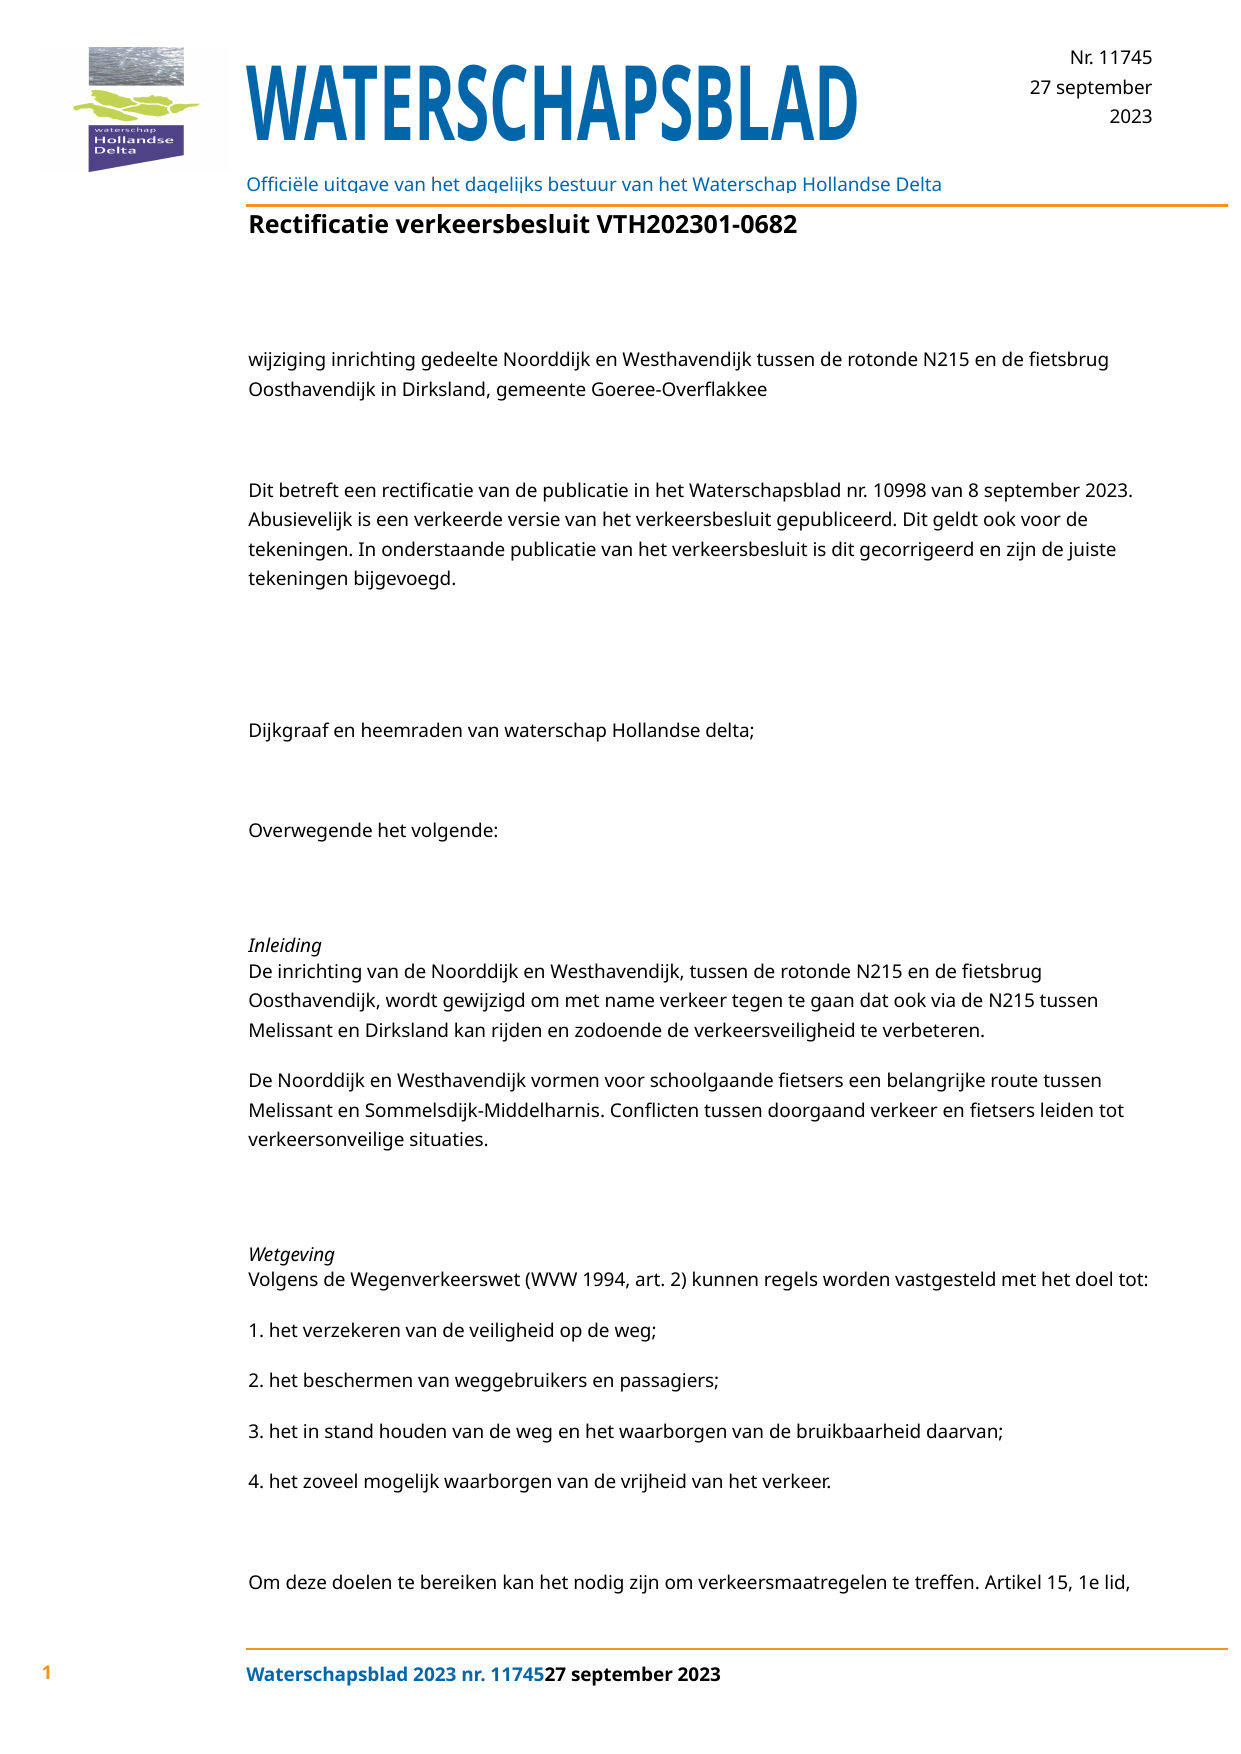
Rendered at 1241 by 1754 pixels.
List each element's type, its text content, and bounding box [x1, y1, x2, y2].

text Dijkgraaf en heemraden van waterschap Hollandse delta; [248, 717, 1152, 743]
text Overwegende het volgende: [248, 818, 1152, 843]
text Wetgeving [248, 1241, 1152, 1267]
text Dit betreft een rectificatie van de publicatie in het Waterschapsblad nr. 10998 van 8 september 2023. Abusievelijk is een verkeerde versie van het verkeersbesluit gepubliceerd. Dit geldt ook voor de tekeningen. In onderstaande publicatie van het verkeersbesluit is dit gecorrigeerd en zijn de juiste tekeningen bijgevoegd. [248, 477, 1152, 591]
text De inrichting van de Noorddijk en Westhavendijk, tussen de rotonde N215 en de fietsbrug Oosthavendijk, wordt gewijzigd om met name verkeer tegen te gaan dat ook via de N215 tussen Melissant en Dirksland kan rijden en zodoende de verkeersveiligheid te verbeteren. [248, 958, 1152, 1043]
text 3. het in stand houden van de weg en het waarborgen van de bruikbaarheid daarvan; [248, 1418, 1152, 1444]
text 1. het verzekeren van de veiligheid op de weg; [248, 1317, 1152, 1343]
text Rectificatie verkeersbesluit VTH202301-0682 [248, 207, 1152, 241]
text Om deze doelen te bereiken kan het nodig zijn om verkeersmaatregelen te treffen. Artikel 15, 1e lid, [248, 1569, 1152, 1595]
text wijziging inrichting gedeelte Noorddijk en Westhavendijk tussen de rotonde N215 en de fietsbrug Oosthavendijk in Dirksland, gemeente Goeree-Overflakkee [248, 346, 1152, 402]
text 4. het zoveel mogelijk waarborgen van de vrijheid van het verkeer. [248, 1468, 1152, 1494]
text Volgens de Wegenverkeerswet (WVW 1994, art. 2) kunnen regels worden vastgesteld met het doel tot: [248, 1267, 1152, 1292]
text Inleiding [248, 932, 1152, 958]
text De Noorddijk en Westhavendijk vormen voor schoolgaande fietsers een belangrijke route tussen Melissant en Sommelsdijk-Middelharnis. Conflicten tussen doorgaand verkeer en fietsers leiden tot verkeersonveilige situaties. [248, 1067, 1152, 1152]
text 2. het beschermen van weggebruikers en passagiers; [248, 1367, 1152, 1393]
picture [41, 47, 231, 172]
